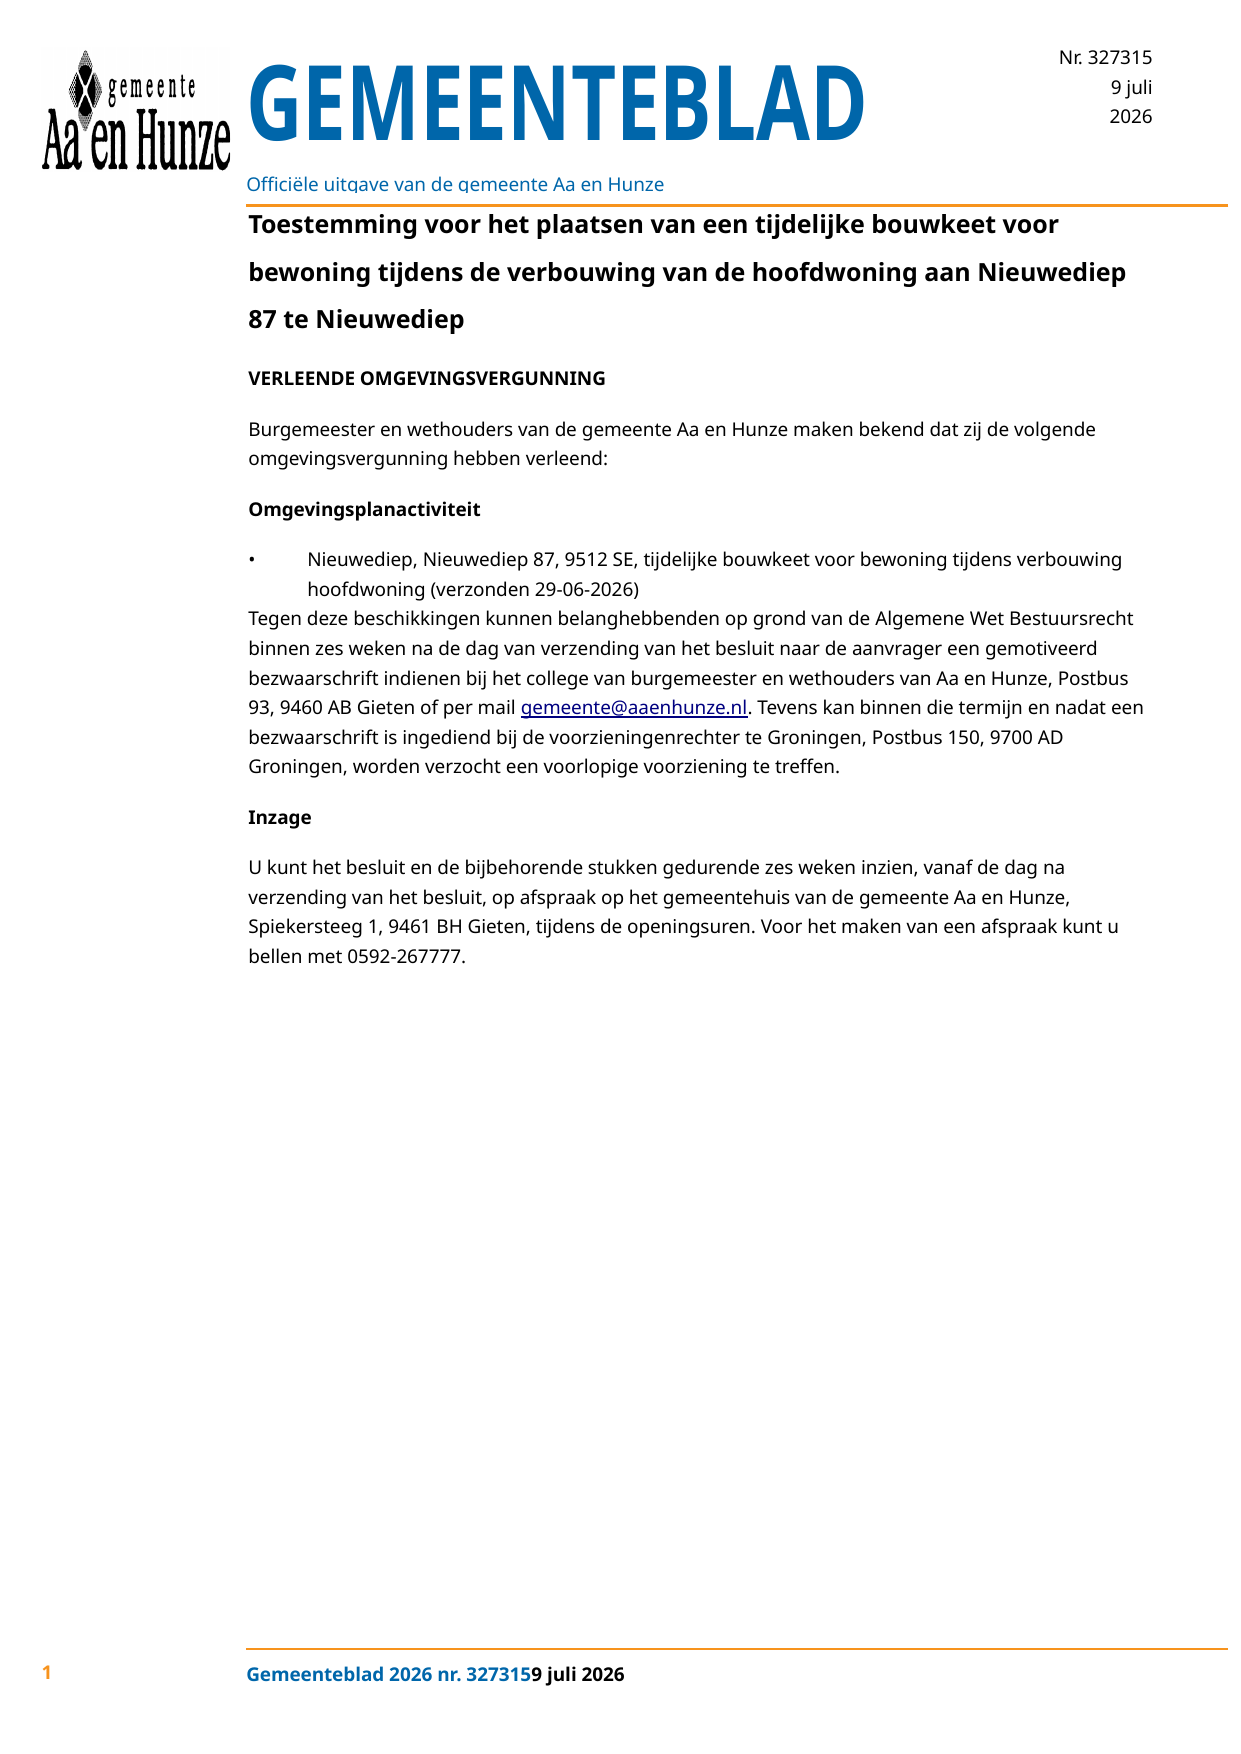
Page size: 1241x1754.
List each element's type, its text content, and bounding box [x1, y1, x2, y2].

text Burgemeester en wethouders van de gemeente Aa en Hunze maken bekend dat zij de volgende omgevingsvergunning hebben verleend: [248, 416, 1152, 471]
text Tegen deze beschikkingen kunnen belanghebbenden op grond van de Algemene Wet Bestuursrecht binnen zes weken na de dag van verzending van het besluit naar de aanvrager een gemotiveerd bezwaarschrift indienen bij het college van burgemeester en wethouders van Aa en Hunze, Postbus 93, 9460 AB Gieten of per mail gemeente@aaenhunze.nl. Tevens kan binnen die termijn en nadat een bezwaarschrift is ingediend bij de voorzieningenrechter te Groningen, Postbus 150, 9700 AD Groningen, worden verzocht een voorlopige voorziening te treffen. [248, 606, 1152, 779]
text VERLEENDE OMGEVINGSVERGUNNING [248, 366, 1152, 391]
text Omgevingsplanactiviteit [248, 496, 1152, 522]
text Toestemming voor het plaatsen van een tijdelijke bouwkeet voor bewoning tijdens de verbouwing van de hoofdwoning aan Nieuwediep 87 te Nieuwediep [248, 207, 1152, 336]
picture [41, 47, 231, 172]
text U kunt het besluit en de bijbehorende stukken gedurende zes weken inzien, vanaf de dag na verzending van het besluit, op afspraak op het gemeentehuis van de gemeente Aa en Hunze, Spiekersteeg 1, 9461 BH Gieten, tijdens de openingsuren. Voor het maken van een afspraak kunt u bellen met 0592-267777. [248, 854, 1152, 969]
list Nieuwediep, Nieuwediep 87, 9512 SE, tijdelijke bouwkeet voor bewoning tijdens verbouwing hoofdwoning (verzonden 29-06-2026) [248, 546, 1152, 602]
text Inzage [248, 804, 1152, 829]
